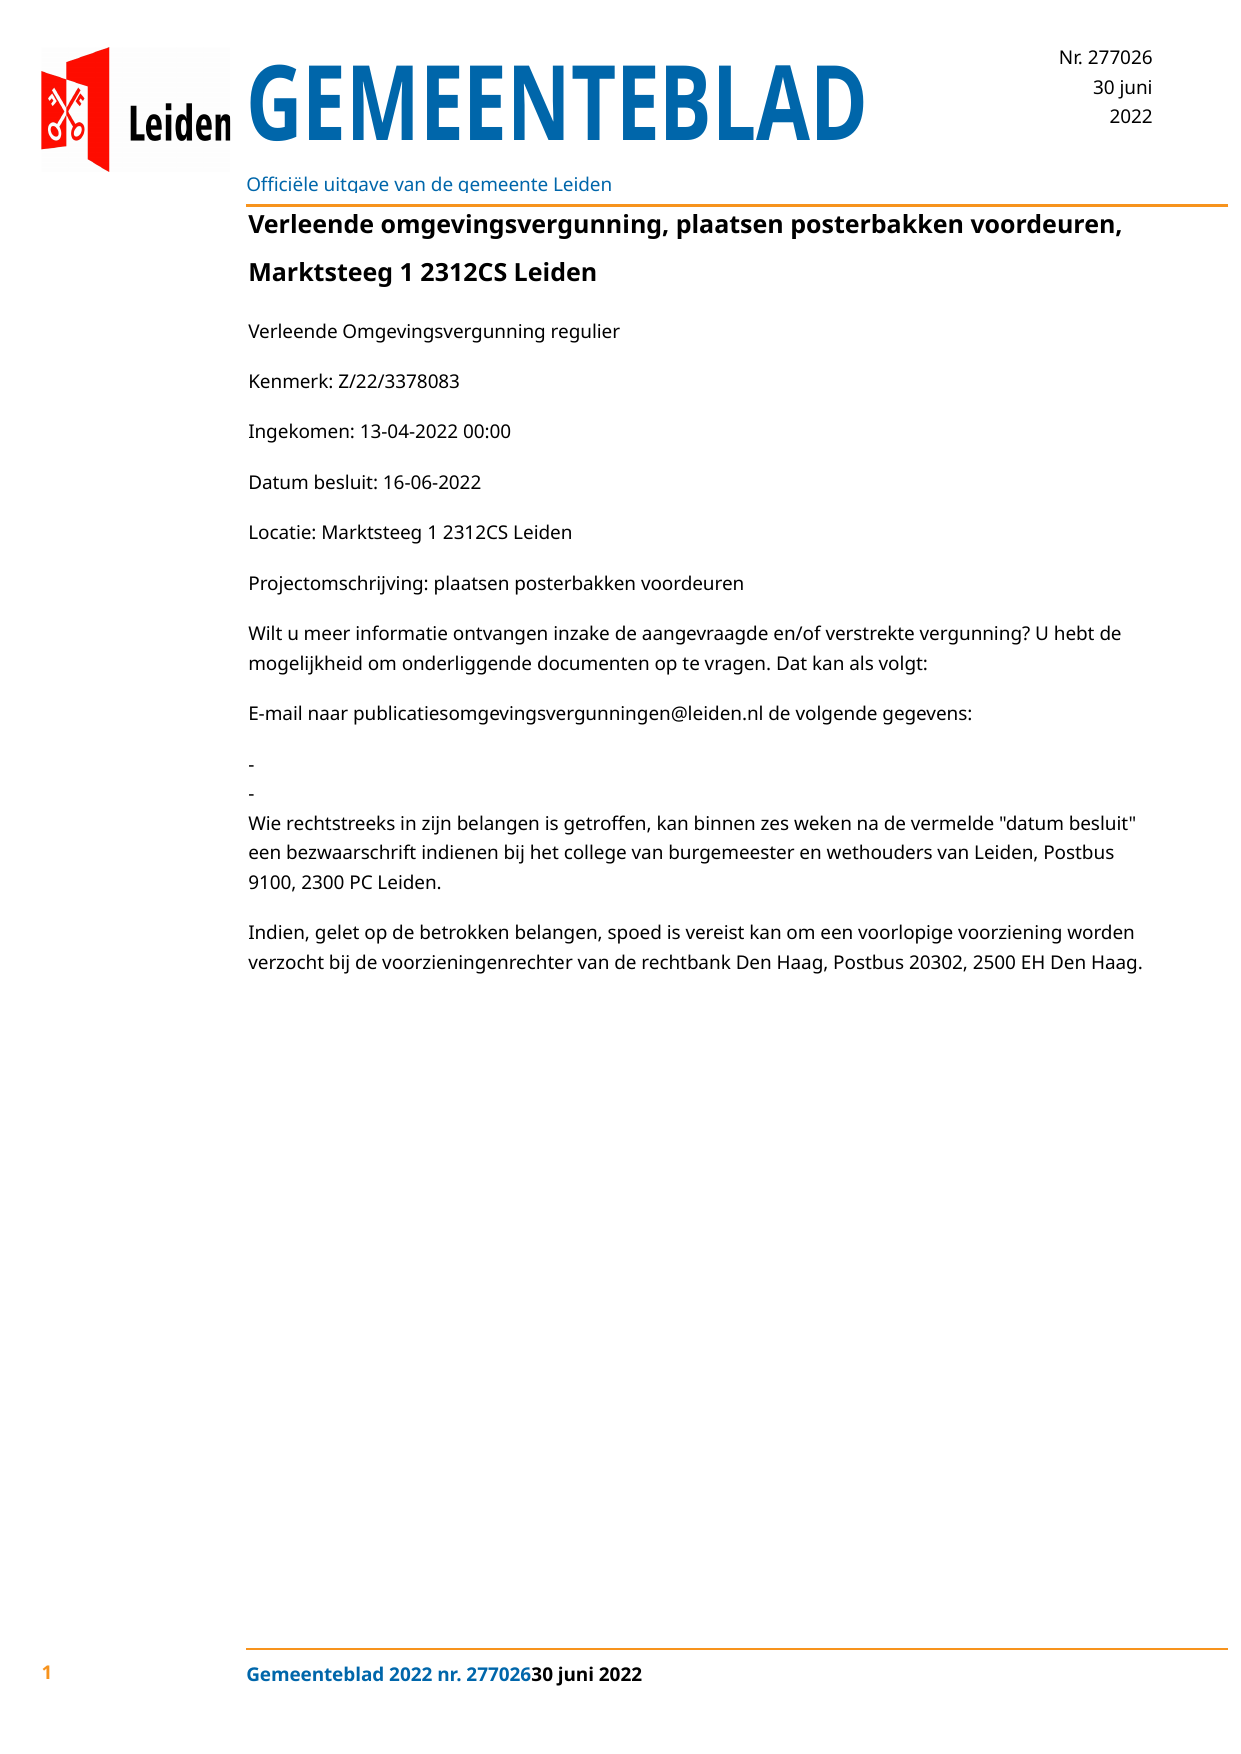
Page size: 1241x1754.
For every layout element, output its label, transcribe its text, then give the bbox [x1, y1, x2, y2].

text Locatie: Marktsteeg 1 2312CS Leiden [248, 519, 1152, 545]
text Projectomschrijving: plaatsen posterbakken voordeuren [248, 570, 1152, 596]
text E-mail naar publicatiesomgevingsvergunningen@leiden.nl de volgende gegevens: [248, 700, 1152, 726]
text Datum besluit: 16-06-2022 [248, 469, 1152, 495]
text Wilt u meer informatie ontvangen inzake de aangevraagde en/of verstrekte vergunning? U hebt de mogelijkheid om onderliggende documenten op te vragen. Dat kan als volgt: [248, 620, 1152, 676]
picture [41, 47, 231, 172]
text Indien, gelet op de betrokken belangen, spoed is vereist kan om een voorlopige voorziening worden verzocht bij de voorzieningenrechter van de rechtbank Den Haag, Postbus 20302, 2500 EH Den Haag. [248, 919, 1152, 975]
text Verleende Omgevingsvergunning regulier [248, 318, 1152, 344]
text Wie rechtstreeks in zijn belangen is getroffen, kan binnen zes weken na de vermelde "datum besluit" een bezwaarschrift indienen bij het college van burgemeester en wethouders van Leiden, Postbus 9100, 2300 PC Leiden. [248, 810, 1152, 895]
text Kenmerk: Z/22/3378083 [248, 368, 1152, 394]
text Verleende omgevingsvergunning, plaatsen posterbakken voordeuren, Marktsteeg 1 2312CS Leiden [248, 207, 1152, 288]
text Ingekomen: 13-04-2022 00:00 [248, 419, 1152, 444]
